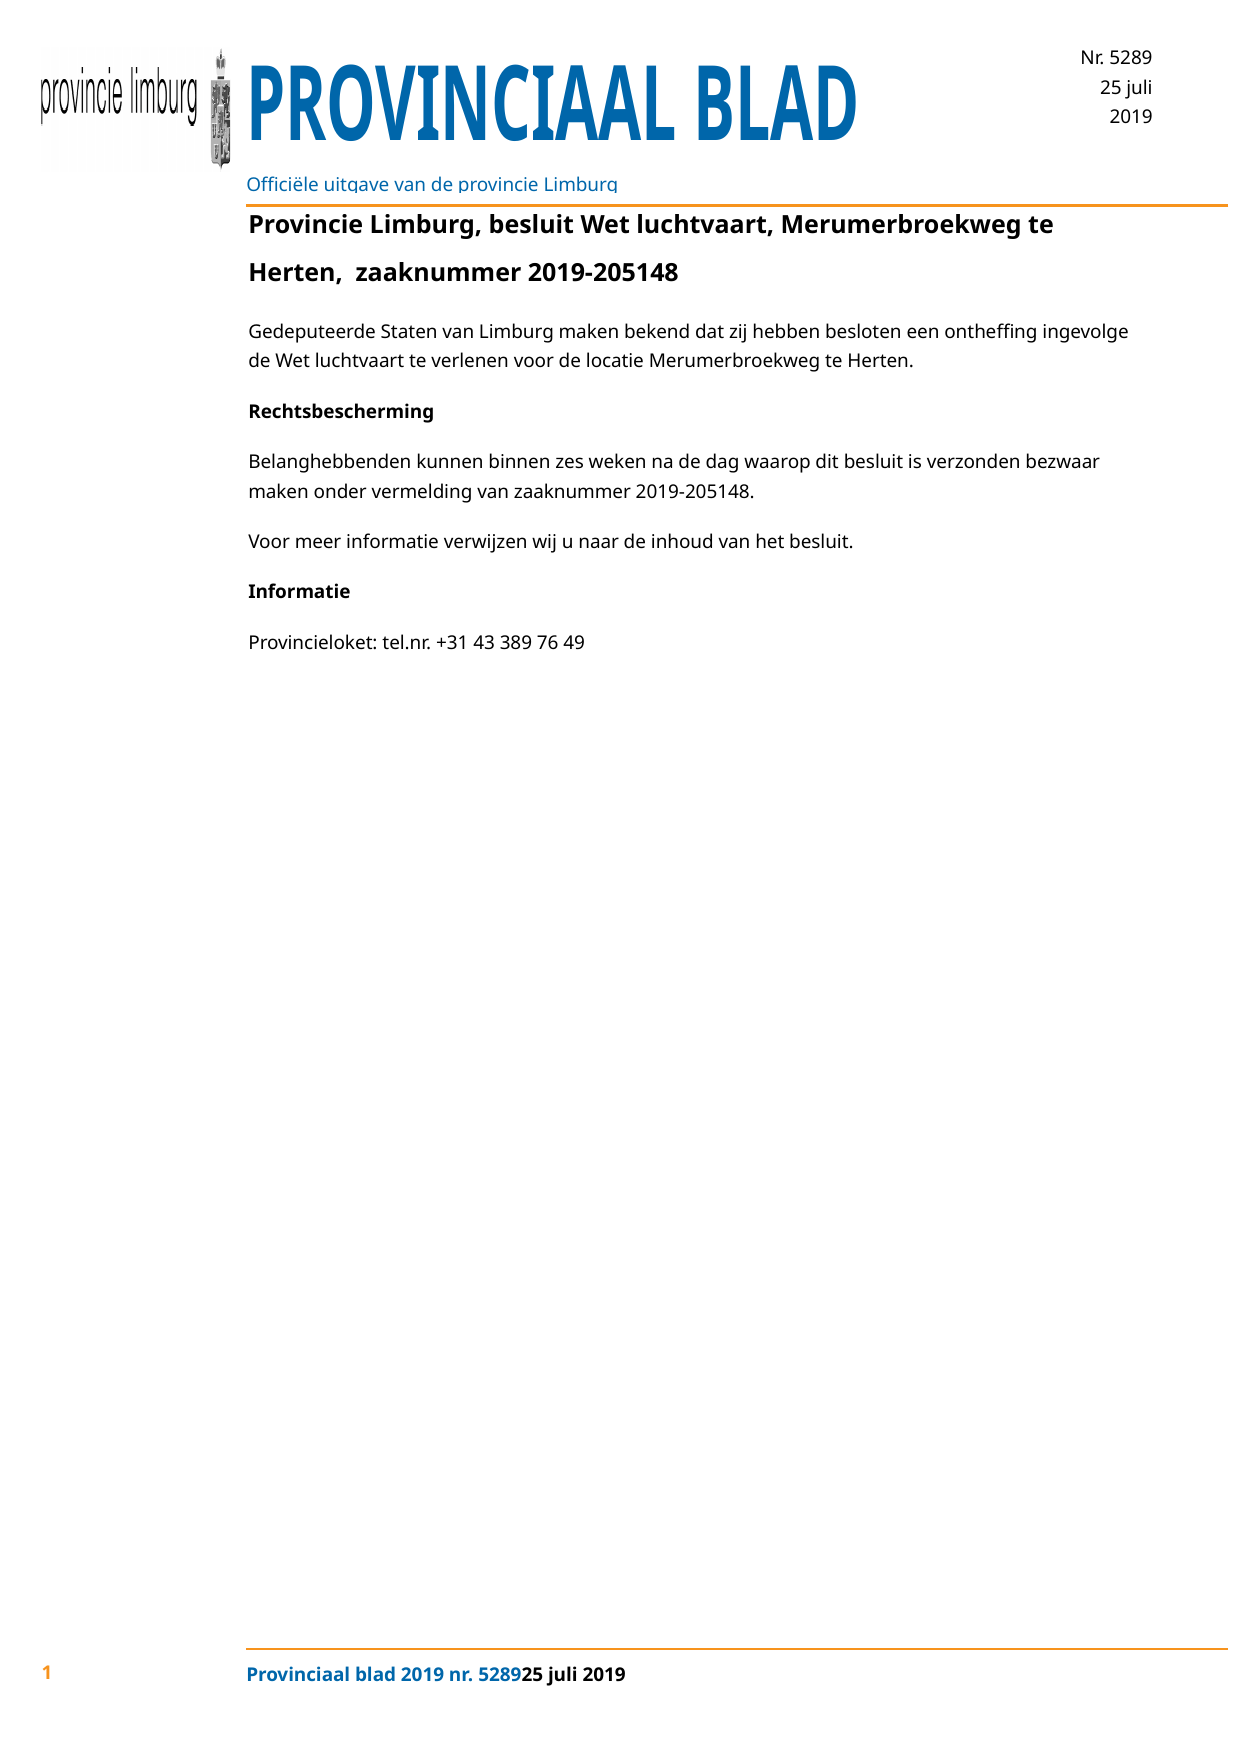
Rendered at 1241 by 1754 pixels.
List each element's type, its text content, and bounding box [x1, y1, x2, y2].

text Provincie Limburg, besluit Wet luchtvaart, Merumerbroekweg te Herten, zaaknummer 2019-205148 [248, 207, 1152, 288]
text Provincieloket: tel.nr. +31 43 389 76 49 [248, 629, 1152, 655]
text Informatie [248, 579, 1152, 604]
picture [41, 47, 231, 172]
text Gedeputeerde Staten van Limburg maken bekend dat zij hebben besloten een ontheffing ingevolge de Wet luchtvaart te verlenen voor de locatie Merumerbroekweg te Herten. [248, 318, 1152, 373]
text Voor meer informatie verwijzen wij u naar de inhoud van het besluit. [248, 528, 1152, 554]
text Rechtsbescherming [248, 398, 1152, 424]
text Belanghebbenden kunnen binnen zes weken na de dag waarop dit besluit is verzonden bezwaar maken onder vermelding van zaaknummer 2019-205148. [248, 448, 1152, 504]
